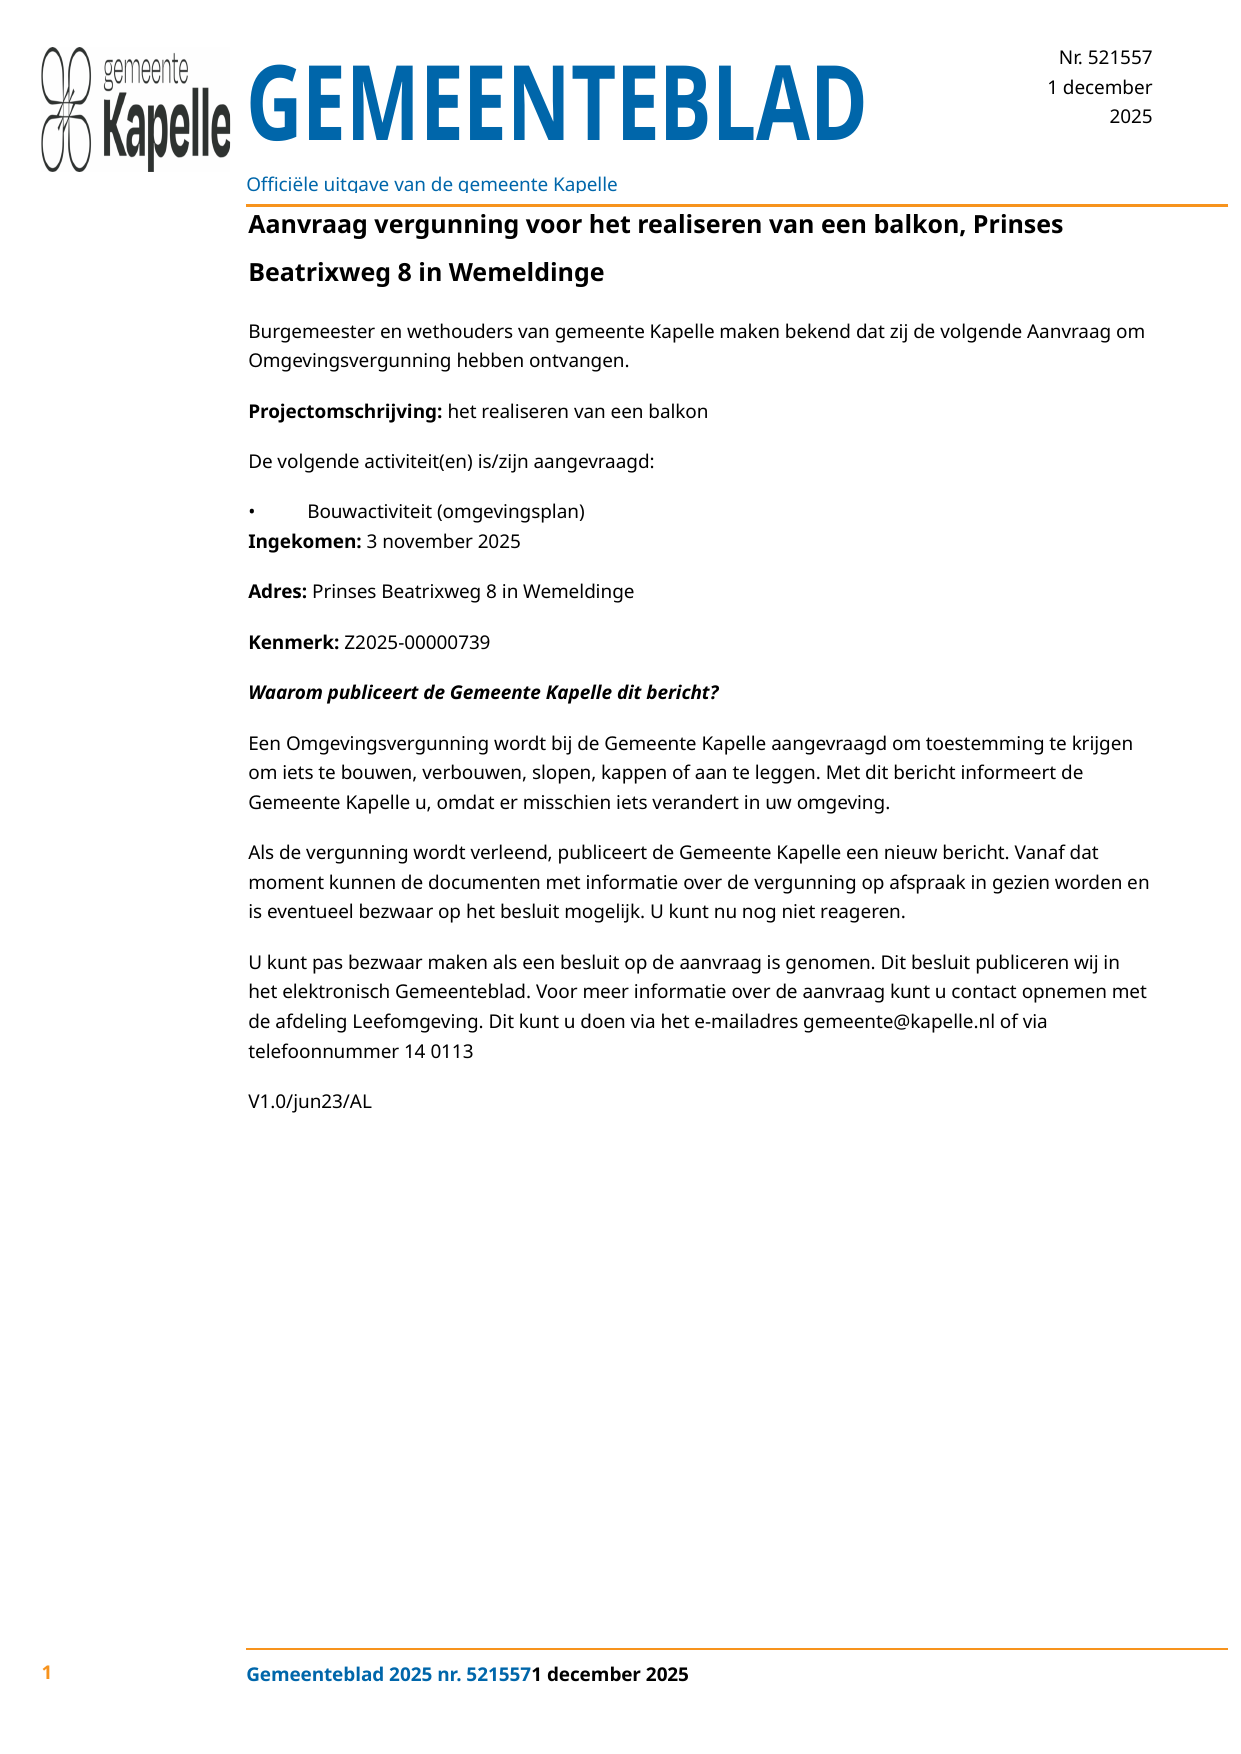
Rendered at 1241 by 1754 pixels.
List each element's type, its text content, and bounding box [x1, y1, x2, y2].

text Een Omgevingsvergunning wordt bij de Gemeente Kapelle aangevraagd om toestemming te krijgen om iets te bouwen, verbouwen, slopen, kappen of aan te leggen. Met dit bericht informeert de Gemeente Kapelle u, omdat er misschien iets verandert in uw omgeving. [248, 730, 1152, 815]
text De volgende activiteit(en) is/zijn aangevraagd: [248, 448, 1152, 474]
text Burgemeester en wethouders van gemeente Kapelle maken bekend dat zij de volgende Aanvraag om Omgevingsvergunning hebben ontvangen. [248, 318, 1152, 373]
list Bouwactiviteit (omgevingsplan) [248, 499, 1152, 524]
text Projectomschrijving: het realiseren van een balkon [248, 398, 1152, 424]
text Als de vergunning wordt verleend, publiceert de Gemeente Kapelle een nieuw bericht. Vanaf dat moment kunnen de documenten met informatie over de vergunning op afspraak in gezien worden en is eventueel bezwaar op het besluit mogelijk. U kunt nu nog niet reageren. [248, 839, 1152, 924]
text Adres: Prinses Beatrixweg 8 in Wemeldinge [248, 579, 1152, 604]
text U kunt pas bezwaar maken als een besluit op de aanvraag is genomen. Dit besluit publiceren wij in het elektronisch Gemeenteblad. Voor meer informatie over de aanvraag kunt u contact opnemen met de afdeling Leefomgeving. Dit kunt u doen via het e-mailadres gemeente@kapelle.nl of via telefoonnummer 14 0113 [248, 949, 1152, 1064]
text Ingekomen: 3 november 2025 [248, 528, 1152, 554]
text Kenmerk: Z2025-00000739 [248, 629, 1152, 655]
text Aanvraag vergunning voor het realiseren van een balkon, Prinses Beatrixweg 8 in Wemeldinge [248, 207, 1152, 288]
text V1.0/jun23/AL [248, 1088, 1152, 1114]
picture [41, 47, 231, 172]
text Waarom publiceert de Gemeente Kapelle dit bericht? [248, 679, 1152, 705]
